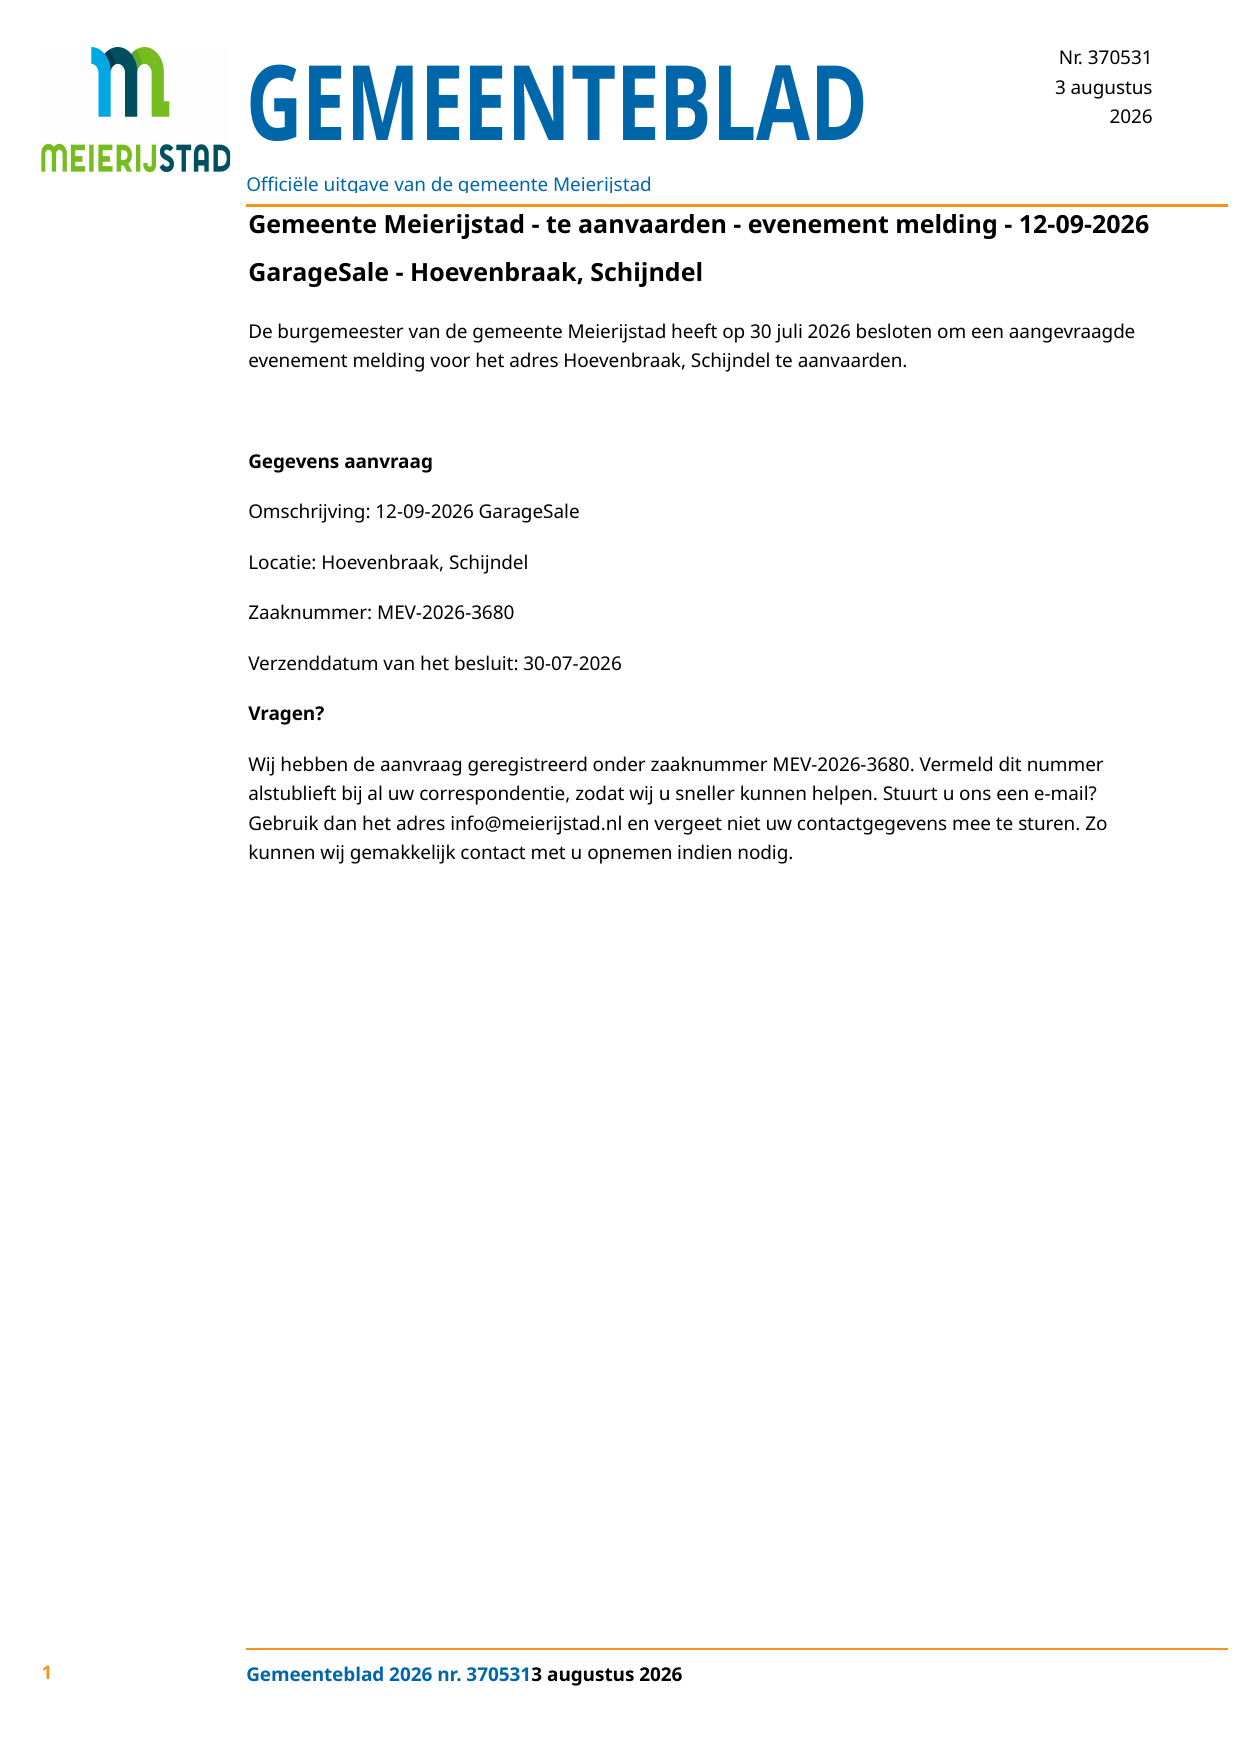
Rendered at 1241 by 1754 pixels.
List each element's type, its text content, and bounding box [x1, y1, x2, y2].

text Gegevens aanvraag [248, 448, 1152, 474]
text Vragen? [248, 700, 1152, 726]
text Verzenddatum van het besluit: 30-07-2026 [248, 650, 1152, 676]
text Locatie: Hoevenbraak, Schijndel [248, 549, 1152, 575]
text Zaaknummer: MEV-2026-3680 [248, 599, 1152, 625]
picture [41, 47, 231, 172]
text Wij hebben de aanvraag geregistreerd onder zaaknummer MEV-2026-3680. Vermeld dit nummer alstublieft bij al uw correspondentie, zodat wij u sneller kunnen helpen. Stuurt u ons een e-mail? Gebruik dan het adres info@meierijstad.nl en vergeet niet uw contactgegevens mee te sturen. Zo kunnen wij gemakkelijk contact met u opnemen indien nodig. [248, 751, 1152, 865]
text Omschrijving: 12-09-2026 GarageSale [248, 499, 1152, 524]
text Gemeente Meierijstad - te aanvaarden - evenement melding - 12-09-2026 GarageSale - Hoevenbraak, Schijndel [248, 207, 1152, 288]
text De burgemeester van de gemeente Meierijstad heeft op 30 juli 2026 besloten om een aangevraagde evenement melding voor het adres Hoevenbraak, Schijndel te aanvaarden. [248, 318, 1152, 373]
